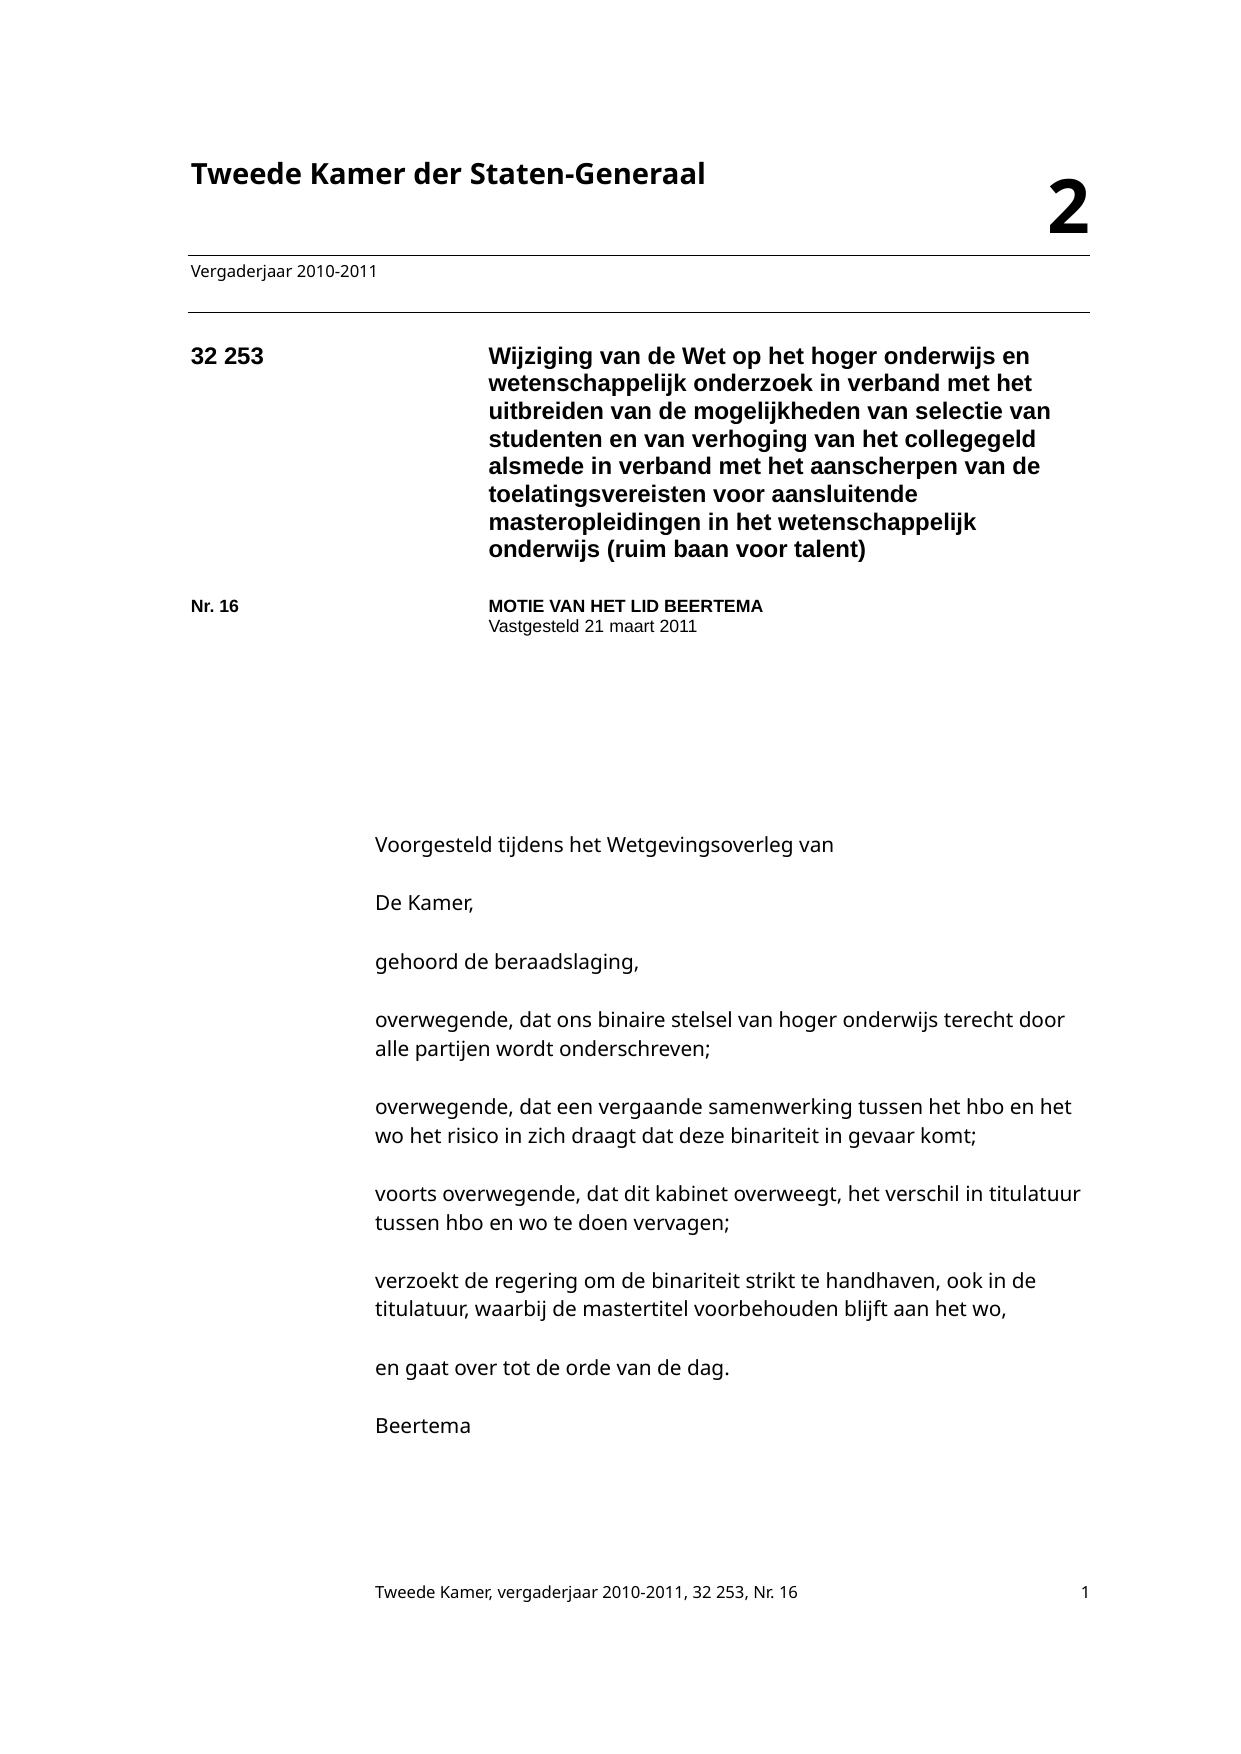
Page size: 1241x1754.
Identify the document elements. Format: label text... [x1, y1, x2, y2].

table_cell [485, 313, 1090, 339]
text gehoord de beraadslaging, [375, 947, 1090, 975]
text overwegende, dat ons binaire stelsel van hoger onderwijs terecht door alle partijen wordt onderschreven; [375, 1005, 1090, 1062]
table_cell Nr. 16 [188, 593, 485, 712]
table_cell Vergaderjaar 2010-2011 [188, 256, 485, 312]
text Beertema [375, 1411, 1090, 1440]
text overwegende, dat een vergaande samenwerking tussen het hbo en het wo het risico in zich draagt dat deze binariteit in gevaar komt; [375, 1092, 1090, 1149]
table_cell 32 253 [188, 339, 485, 593]
table_header 2 [910, 150, 1090, 255]
text Voorgesteld tijdens het Wetgevingsoverleg van [375, 830, 1090, 858]
table_cell MOTIE VAN HET LID BEERTEMA Vastgesteld 21 maart 2011 [485, 593, 1090, 712]
table_cell [188, 313, 485, 339]
text De Kamer, [375, 888, 1090, 917]
text en gaat over tot de orde van de dag. [375, 1353, 1090, 1381]
table_header Tweede Kamer der Staten-Generaal [188, 150, 909, 255]
text verzoekt de regering om de binariteit strikt te handhaven, ook in de titulatuur, waarbij de mastertitel voorbehouden blijft aan het wo, [375, 1266, 1090, 1323]
table_cell [485, 256, 1090, 312]
text voorts overwegende, dat dit kabinet overweegt, het verschil in titulatuur tussen hbo en wo te doen vervagen; [375, 1179, 1090, 1236]
table_cell Wijziging van de Wet op het hoger onderwijs en wetenschappelijk onderzoek in verband met het uitbreiden van de mogelijkheden van selectie van studenten en van verhoging van het collegegeld alsmede in verband met het aanscherpen van de toelatingsvereisten voor aansluitende masteropleidingen in het wetenschappelijk onderwijs (ruim baan voor talent) [485, 339, 1090, 593]
